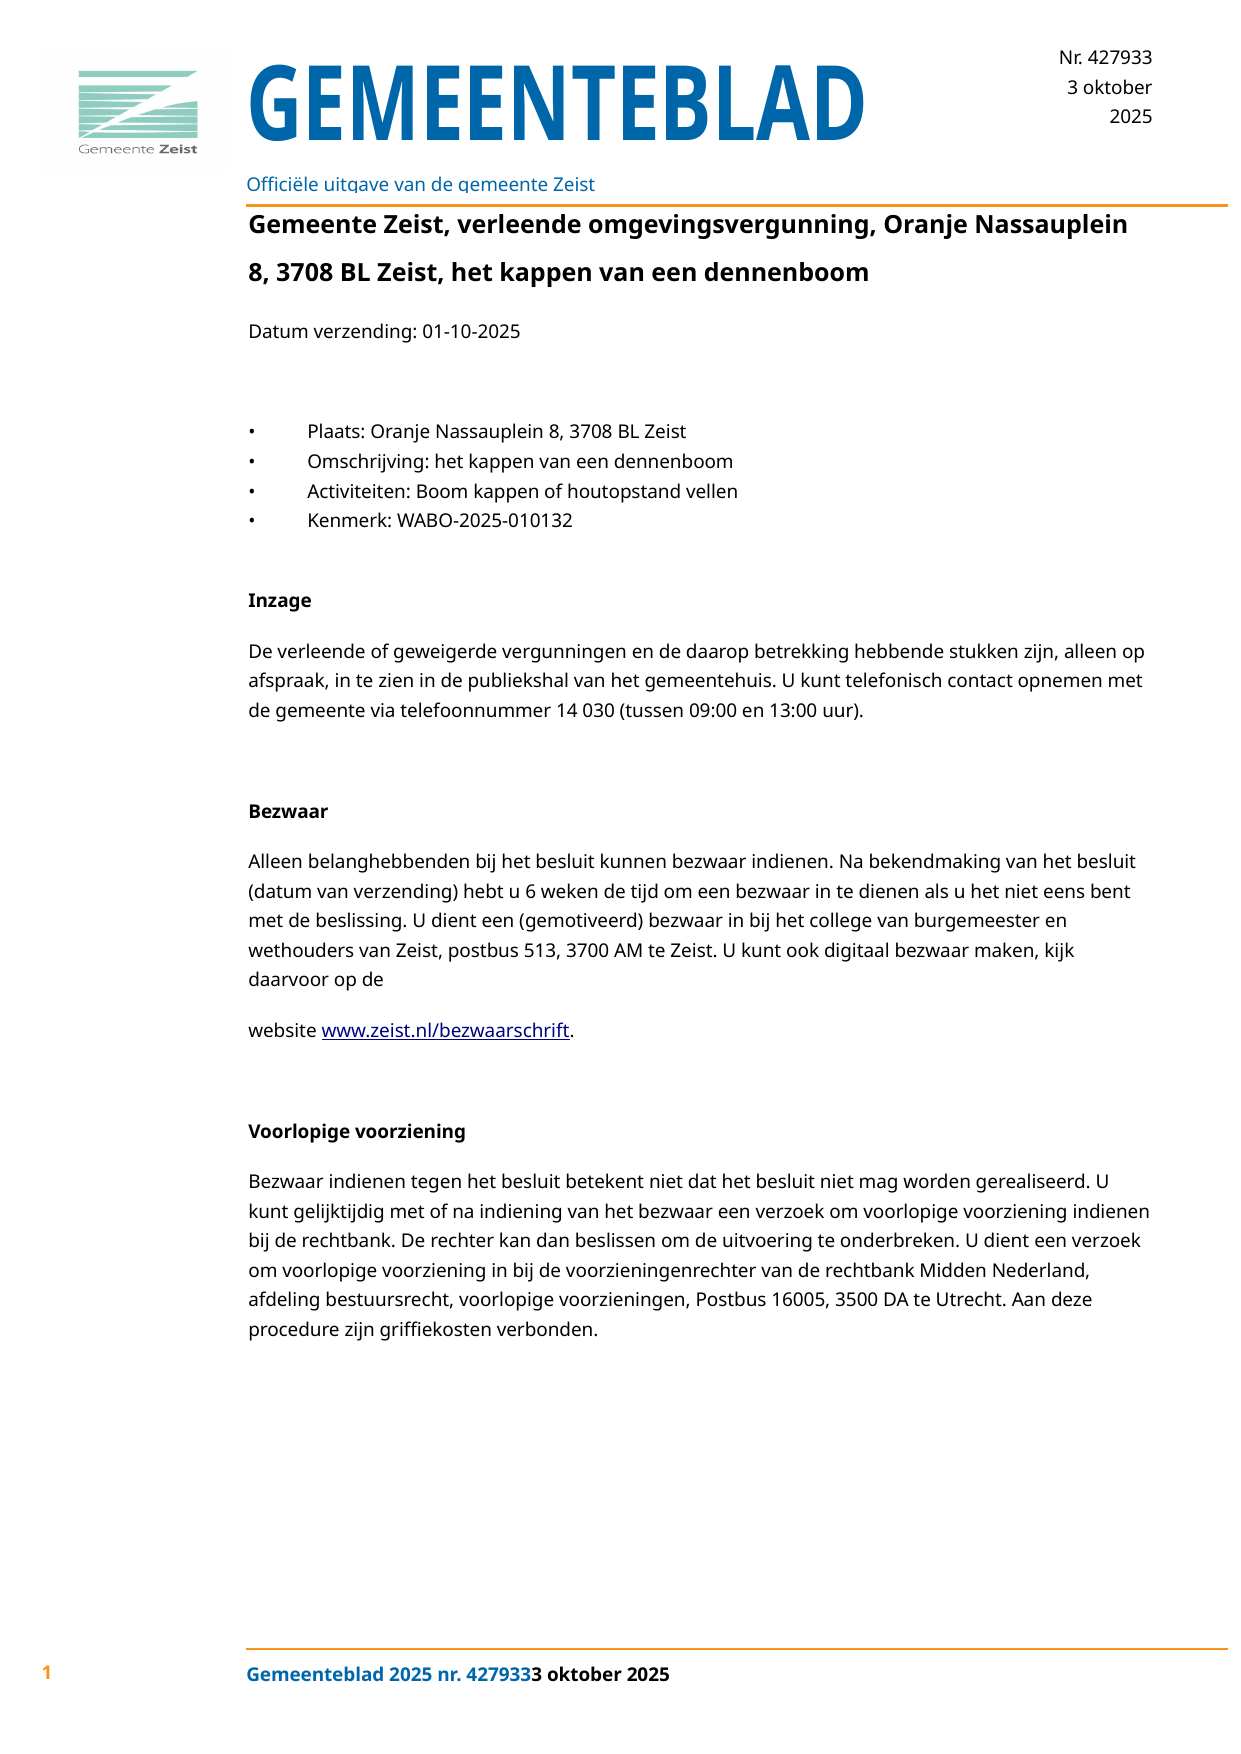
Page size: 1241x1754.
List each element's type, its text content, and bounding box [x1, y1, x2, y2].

text Bezwaar [248, 798, 1152, 824]
text Gemeente Zeist, verleende omgevingsvergunning, Oranje Nassauplein 8, 3708 BL Zeist, het kappen van een dennenboom [248, 207, 1152, 288]
text Alleen belanghebbenden bij het besluit kunnen bezwaar indienen. Na bekendmaking van het besluit (datum van verzending) hebt u 6 weken de tijd om een bezwaar in te dienen als u het niet eens bent met de beslissing. U dient een (gemotiveerd) bezwaar in bij het college van burgemeester en wethouders van Zeist, postbus 513, 3700 AM te Zeist. U kunt ook digitaal bezwaar maken, kijk daarvoor op de [248, 848, 1152, 992]
list Omschrijving: het kappen van een dennenboom [248, 448, 1152, 474]
text Inzage [248, 587, 1152, 613]
text Bezwaar indienen tegen het besluit betekent niet dat het besluit niet mag worden gerealiseerd. U kunt gelijktijdig met of na indiening van het bezwaar een verzoek om voorlopige voorziening indienen bij de rechtbank. De rechter kan dan beslissen om de uitvoering te onderbreken. U dient een verzoek om voorlopige voorziening in bij de voorzieningenrechter van de rechtbank Midden Nederland, afdeling bestuursrecht, voorlopige voorzieningen, Postbus 16005, 3500 DA te Utrecht. Aan deze procedure zijn griffiekosten verbonden. [248, 1168, 1152, 1342]
list Kenmerk: WABO-2025-010132 [248, 507, 1152, 533]
text website www.zeist.nl/bezwaarschrift. [248, 1017, 1152, 1043]
picture [41, 47, 231, 172]
list Plaats: Oranje Nassauplein 8, 3708 BL Zeist [248, 419, 1152, 444]
text Datum verzending: 01-10-2025 [248, 318, 1152, 344]
text Voorlopige voorziening [248, 1118, 1152, 1144]
text De verleende of geweigerde vergunningen en de daarop betrekking hebbende stukken zijn, alleen op afspraak, in te zien in de publiekshal van het gemeentehuis. U kunt telefonisch contact opnemen met de gemeente via telefoonnummer 14 030 (tussen 09:00 en 13:00 uur). [248, 638, 1152, 723]
list Activiteiten: Boom kappen of houtopstand vellen [248, 478, 1152, 504]
